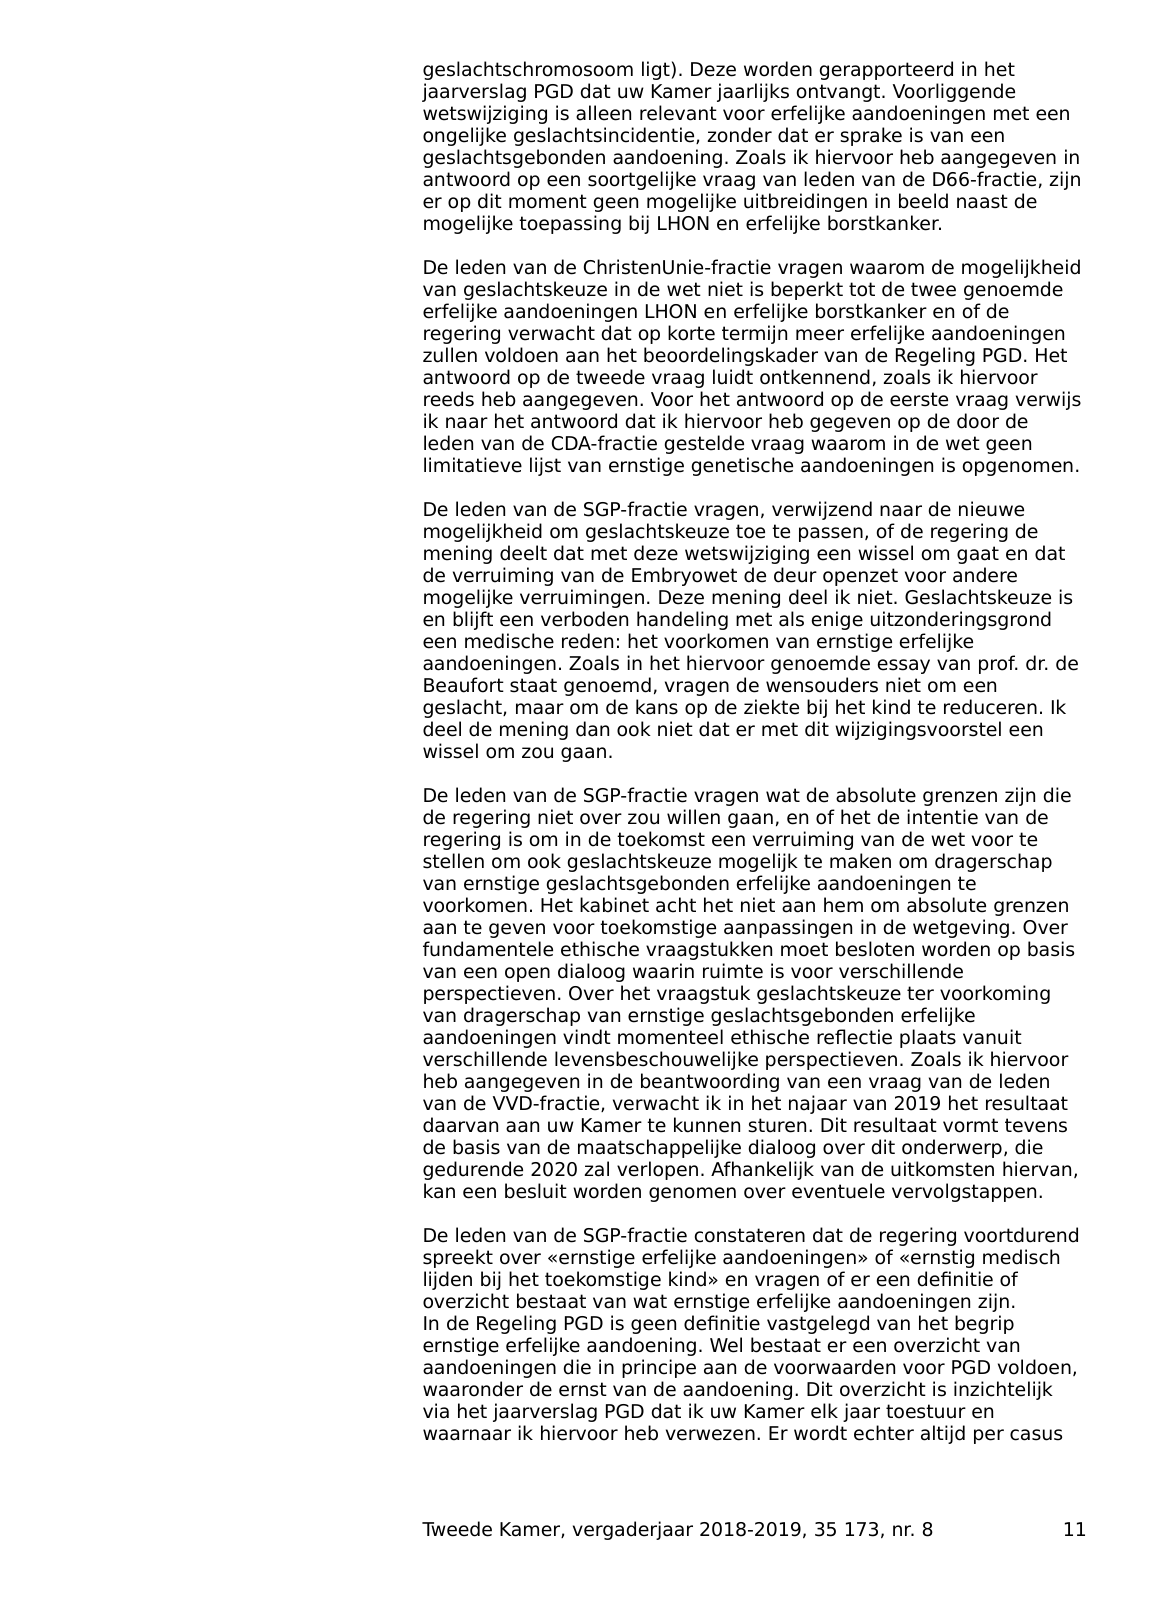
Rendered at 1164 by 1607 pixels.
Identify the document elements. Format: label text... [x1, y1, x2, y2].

text De leden van de SGP-fractie vragen, verwijzend naar de nieuwe mogelijkheid om geslachtskeuze toe te passen, of de regering de mening deelt dat met deze wetswijziging een wissel om gaat en dat de verruiming van de Embryowet de deur openzet voor andere mogelijke verruimingen. Deze mening deel ik niet. Geslachtskeuze is en blijft een verboden handeling met als enige uitzonderingsgrond een medische reden: het voorkomen van ernstige erfelijke aandoeningen. Zoals in het hiervoor genoemde essay van prof. dr. de Beaufort staat genoemd, vragen de wensouders niet om een geslacht, maar om de kans op de ziekte bij het kind te reduceren. Ik deel de mening dan ook niet dat er met dit wijzigingsvoorstel een wissel om zou gaan. [422, 499, 1087, 763]
text In de Regeling PGD is geen definitie vastgelegd van het begrip ernstige erfelijke aandoening. Wel bestaat er een overzicht van aandoeningen die in principe aan de voorwaarden voor PGD voldoen, waaronder de ernst van de aandoening. Dit overzicht is inzichtelijk via het jaarverslag PGD dat ik uw Kamer elk jaar toestuur en waarnaar ik hiervoor heb verwezen. Er wordt echter altijd per casus [422, 1313, 1087, 1444]
text De leden van de ChristenUnie-fractie vragen waarom de mogelijkheid van geslachtskeuze in de wet niet is beperkt tot de twee genoemde erfelijke aandoeningen LHON en erfelijke borstkanker en of de regering verwacht dat op korte termijn meer erfelijke aandoeningen zullen voldoen aan het beoordelingskader van de Regeling PGD. Het antwoord op de tweede vraag luidt ontkennend, zoals ik hiervoor reeds heb aangegeven. Voor het antwoord op de eerste vraag verwijs ik naar het antwoord dat ik hiervoor heb gegeven op de door de leden van de CDA-fractie gestelde vraag waarom in de wet geen limitatieve lijst van ernstige genetische aandoeningen is opgenomen. [422, 257, 1087, 477]
text De leden van de SGP-fractie constateren dat de regering voortdurend spreekt over «ernstige erfelijke aandoeningen» of «ernstig medisch lijden bij het toekomstige kind» en vragen of er een definitie of overzicht bestaat van wat ernstige erfelijke aandoeningen zijn. [422, 1225, 1087, 1313]
text geslachtschromosoom ligt). Deze worden gerapporteerd in het jaarverslag PGD dat uw Kamer jaarlijks ontvangt. Voorliggende wetswijziging is alleen relevant voor erfelijke aandoeningen met een ongelijke geslachtsincidentie, zonder dat er sprake is van een geslachtsgebonden aandoening. Zoals ik hiervoor heb aangegeven in antwoord op een soortgelijke vraag van leden van de D66-fractie, zijn er op dit moment geen mogelijke uitbreidingen in beeld naast de mogelijke toepassing bij LHON en erfelijke borstkanker. [422, 59, 1087, 235]
text De leden van de SGP-fractie vragen wat de absolute grenzen zijn die de regering niet over zou willen gaan, en of het de intentie van de regering is om in de toekomst een verruiming van de wet voor te stellen om ook geslachtskeuze mogelijk te maken om dragerschap van ernstige geslachtsgebonden erfelijke aandoeningen te voorkomen. Het kabinet acht het niet aan hem om absolute grenzen aan te geven voor toekomstige aanpassingen in de wetgeving. Over fundamentele ethische vraagstukken moet besloten worden op basis van een open dialoog waarin ruimte is voor verschillende perspectieven. Over het vraagstuk geslachtskeuze ter voorkoming van dragerschap van ernstige geslachtsgebonden erfelijke aandoeningen vindt momenteel ethische reflectie plaats vanuit verschillende levensbeschouwelijke perspectieven. Zoals ik hiervoor heb aangegeven in de beantwoording van een vraag van de leden van de VVD-fractie, verwacht ik in het najaar van 2019 het resultaat daarvan aan uw Kamer te kunnen sturen. Dit resultaat vormt tevens de basis van de maatschappelijke dialoog over dit onderwerp, die gedurende 2020 zal verlopen. Afhankelijk van de uitkomsten hiervan, kan een besluit worden genomen over eventuele vervolgstappen. [422, 785, 1087, 1203]
